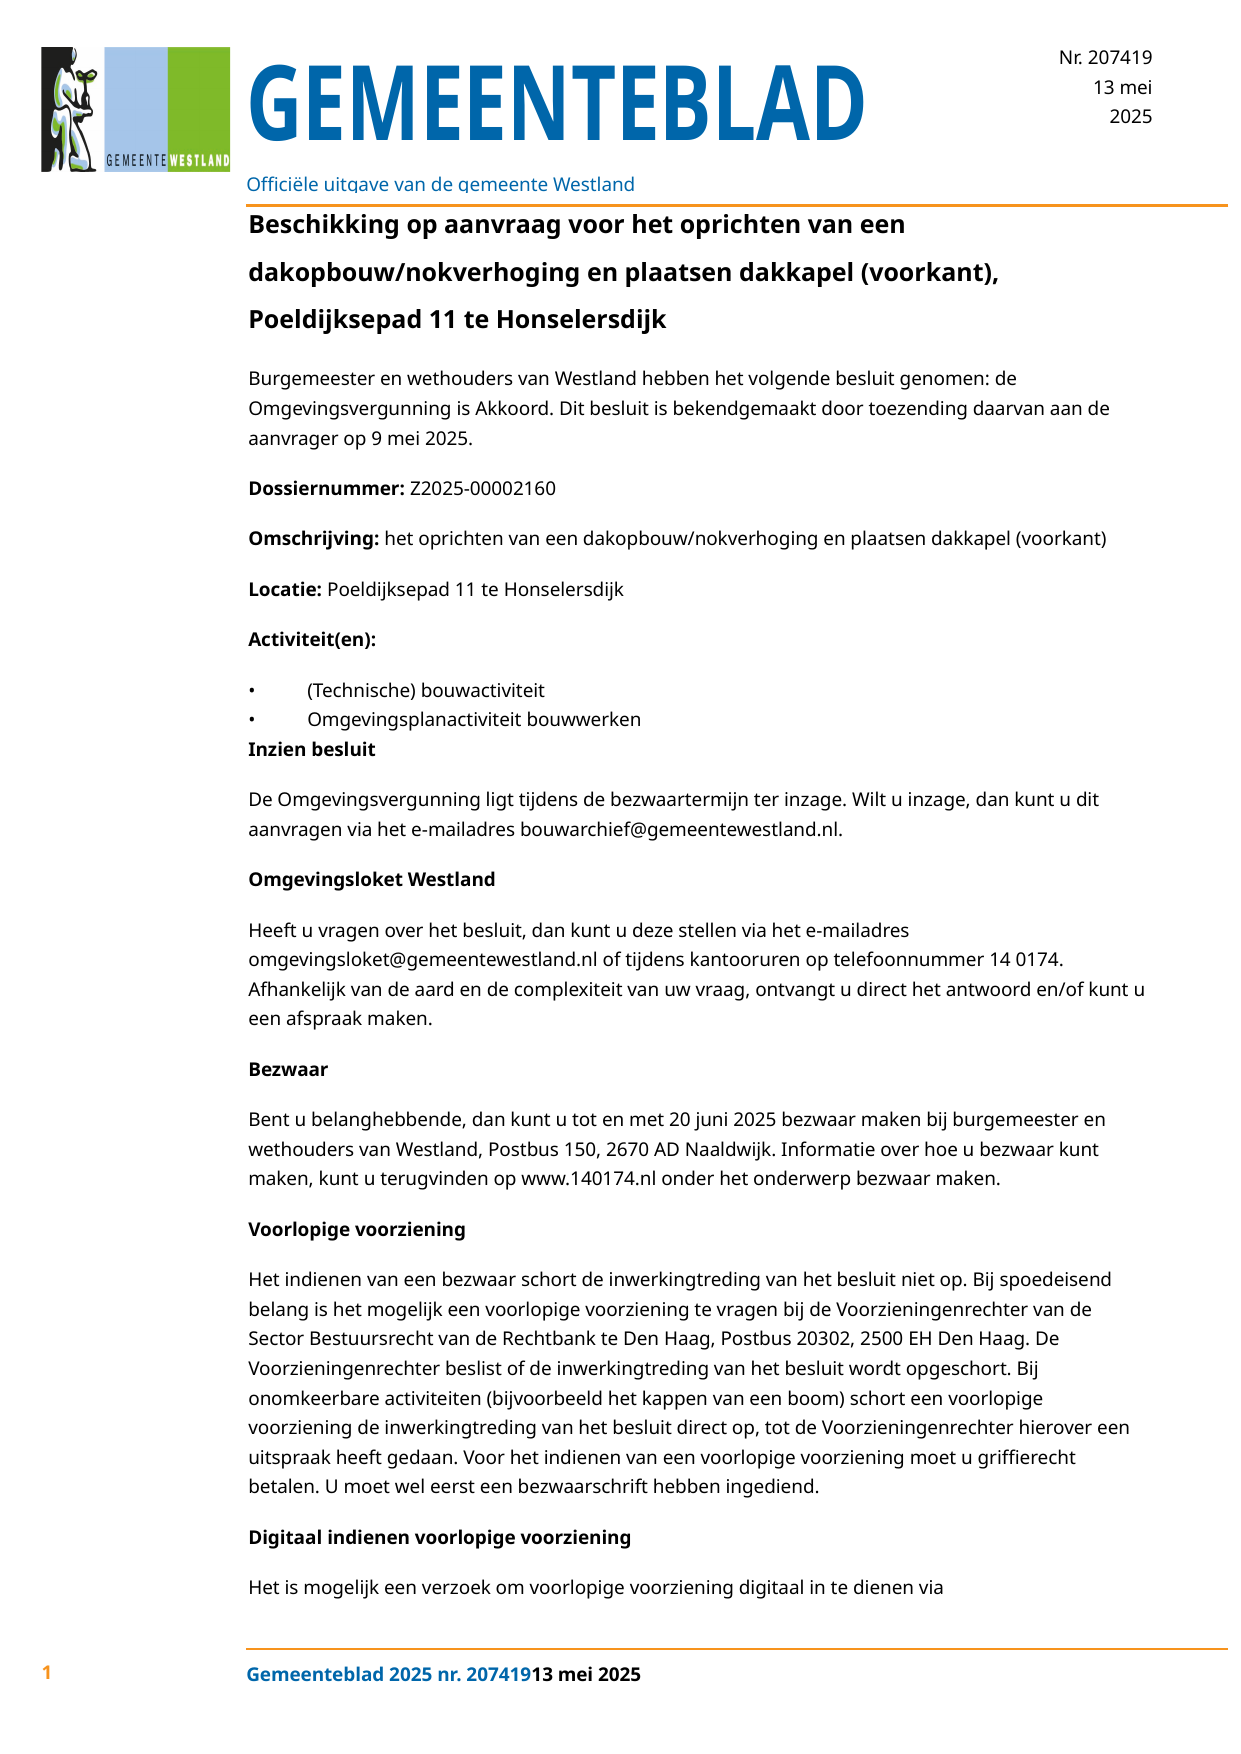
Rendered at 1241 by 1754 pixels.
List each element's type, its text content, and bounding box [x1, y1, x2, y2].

text Voorlopige voorziening [248, 1216, 1152, 1242]
text Omgevingsloket Westland [248, 866, 1152, 892]
text Bezwaar [248, 1056, 1152, 1082]
text Heeft u vragen over het besluit, dan kunt u deze stellen via het e-mailadres omgevingsloket@gemeentewestland.nl of tijdens kantooruren op telefoonnummer 14 0174. Afhankelijk van de aard en de complexiteit van uw vraag, ontvangt u direct het antwoord en/of kunt u een afspraak maken. [248, 917, 1152, 1031]
list (Technische) bouwactiviteit [248, 677, 1152, 702]
text Dossiernummer: Z2025-00002160 [248, 475, 1152, 501]
text Het is mogelijk een verzoek om voorlopige voorziening digitaal in te dienen via [248, 1574, 1152, 1600]
text Locatie: Poeldijksepad 11 te Honselersdijk [248, 576, 1152, 602]
text Inzien besluit [248, 736, 1152, 762]
text Bent u belanghebbende, dan kunt u tot en met 20 juni 2025 bezwaar maken bij burgemeester en wethouders van Westland, Postbus 150, 2670 AD Naaldwijk. Informatie over hoe u bezwaar kunt maken, kunt u terugvinden op www.140174.nl onder het onderwerp bezwaar maken. [248, 1106, 1152, 1191]
text De Omgevingsvergunning ligt tijdens de bezwaartermijn ter inzage. Wilt u inzage, dan kunt u dit aanvragen via het e-mailadres bouwarchief@gemeentewestland.nl. [248, 786, 1152, 842]
text Activiteit(en): [248, 626, 1152, 652]
text Omschrijving: het oprichten van een dakopbouw/nokverhoging en plaatsen dakkapel (voorkant) [248, 526, 1152, 551]
picture [41, 47, 231, 172]
text Digitaal indienen voorlopige voorziening [248, 1524, 1152, 1549]
text Het indienen van een bezwaar schort de inwerkingtreding van het besluit niet op. Bij spoedeisend belang is het mogelijk een voorlopige voorziening te vragen bij de Voorzieningenrechter van de Sector Bestuursrecht van de Rechtbank te Den Haag, Postbus 20302, 2500 EH Den Haag. De Voorzieningenrechter beslist of de inwerkingtreding van het besluit wordt opgeschort. Bij onomkeerbare activiteiten (bijvoorbeeld het kappen van een boom) schort een voorlopige voorziening de inwerkingtreding van het besluit direct op, tot de Voorzieningenrechter hierover een uitspraak heeft gedaan. Voor het indienen van een voorlopige voorziening moet u griffierecht betalen. U moet wel eerst een bezwaarschrift hebben ingediend. [248, 1266, 1152, 1499]
list Omgevingsplanactiviteit bouwwerken [248, 706, 1152, 732]
text Burgemeester en wethouders van Westland hebben het volgende besluit genomen: de Omgevingsvergunning is Akkoord. Dit besluit is bekendgemaakt door toezending daarvan aan de aanvrager op 9 mei 2025. [248, 366, 1152, 450]
text Beschikking op aanvraag voor het oprichten van een dakopbouw/nokverhoging en plaatsen dakkapel (voorkant), Poeldijksepad 11 te Honselersdijk [248, 207, 1152, 336]
